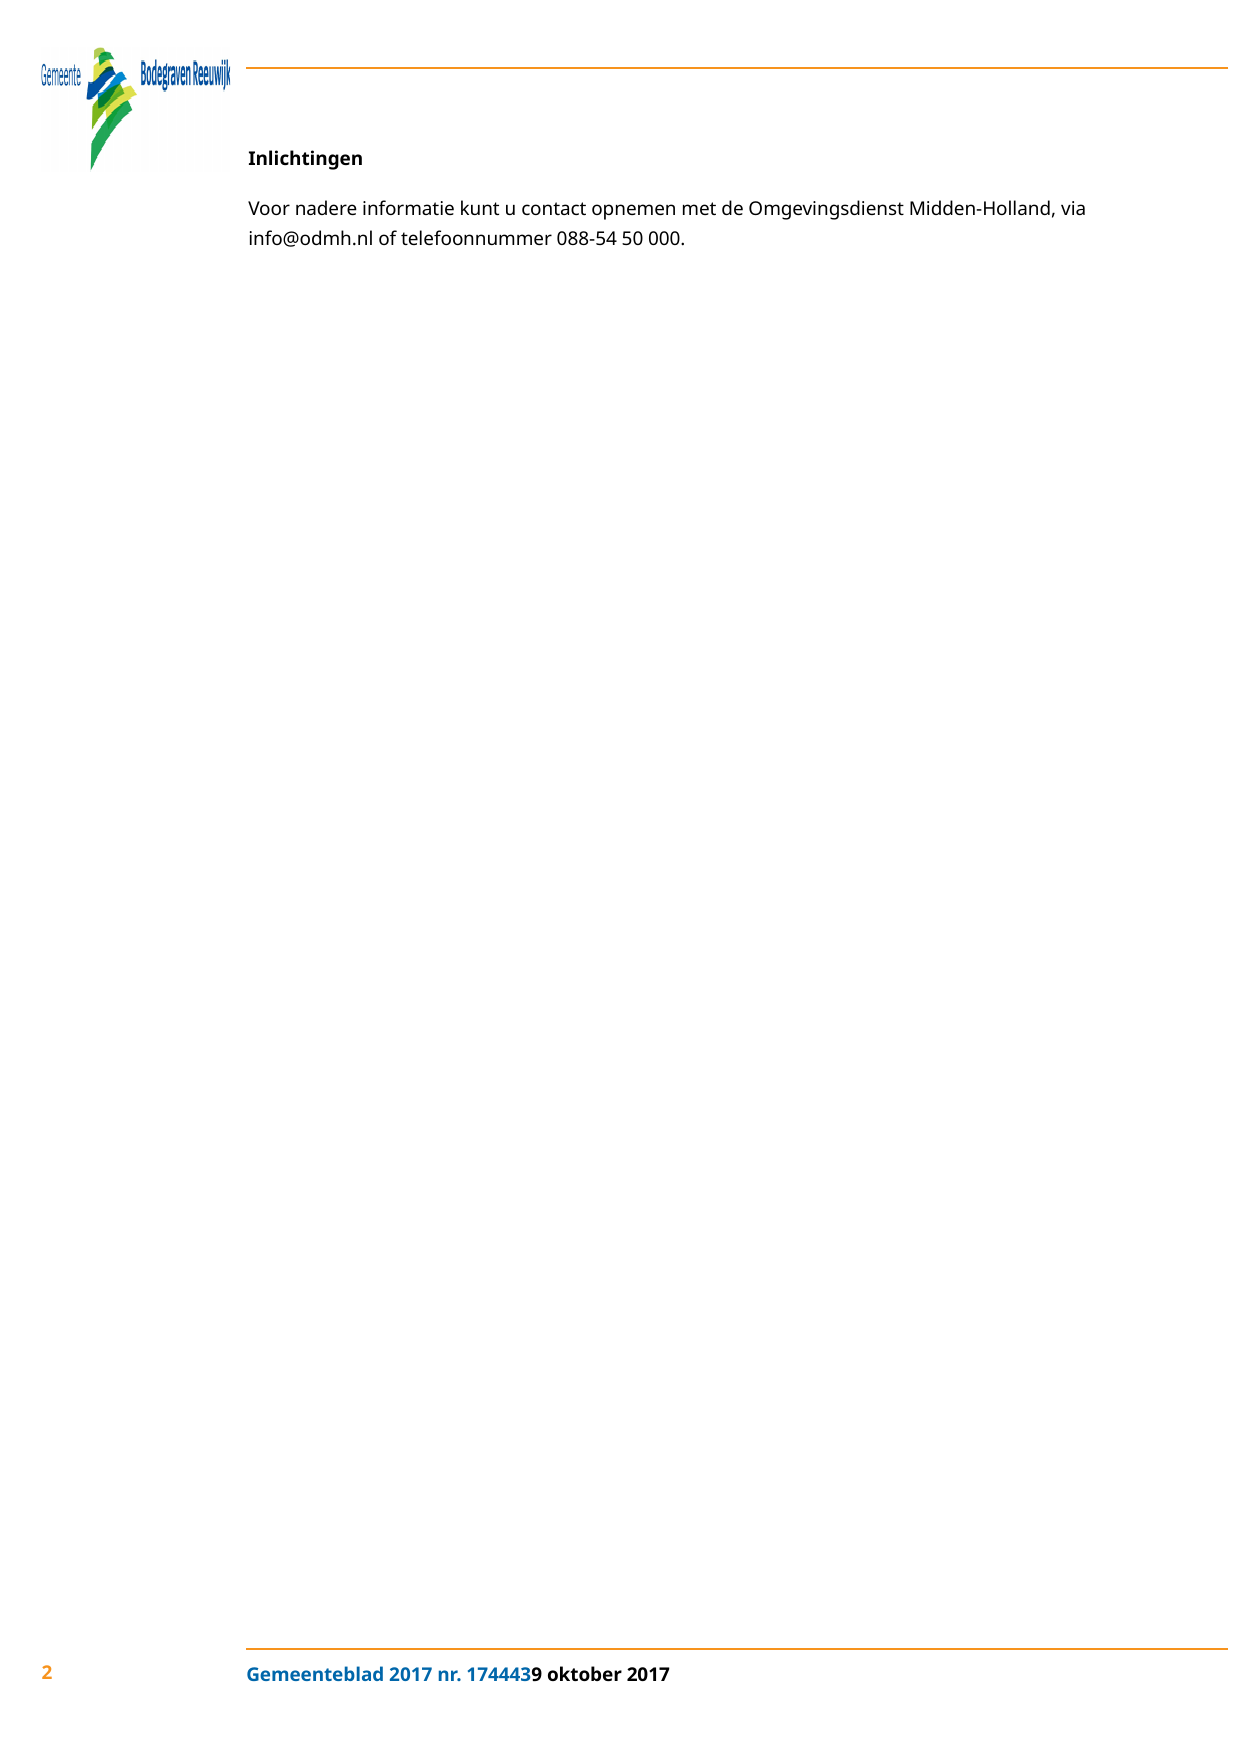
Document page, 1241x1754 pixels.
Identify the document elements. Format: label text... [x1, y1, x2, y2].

picture [41, 47, 231, 172]
text Voor nadere informatie kunt u contact opnemen met de Omgevingsdienst Midden-Holland, via info@odmh.nl of telefoonnummer 088-54 50 000. [248, 196, 1152, 251]
text Inlichtingen [248, 145, 1152, 171]
